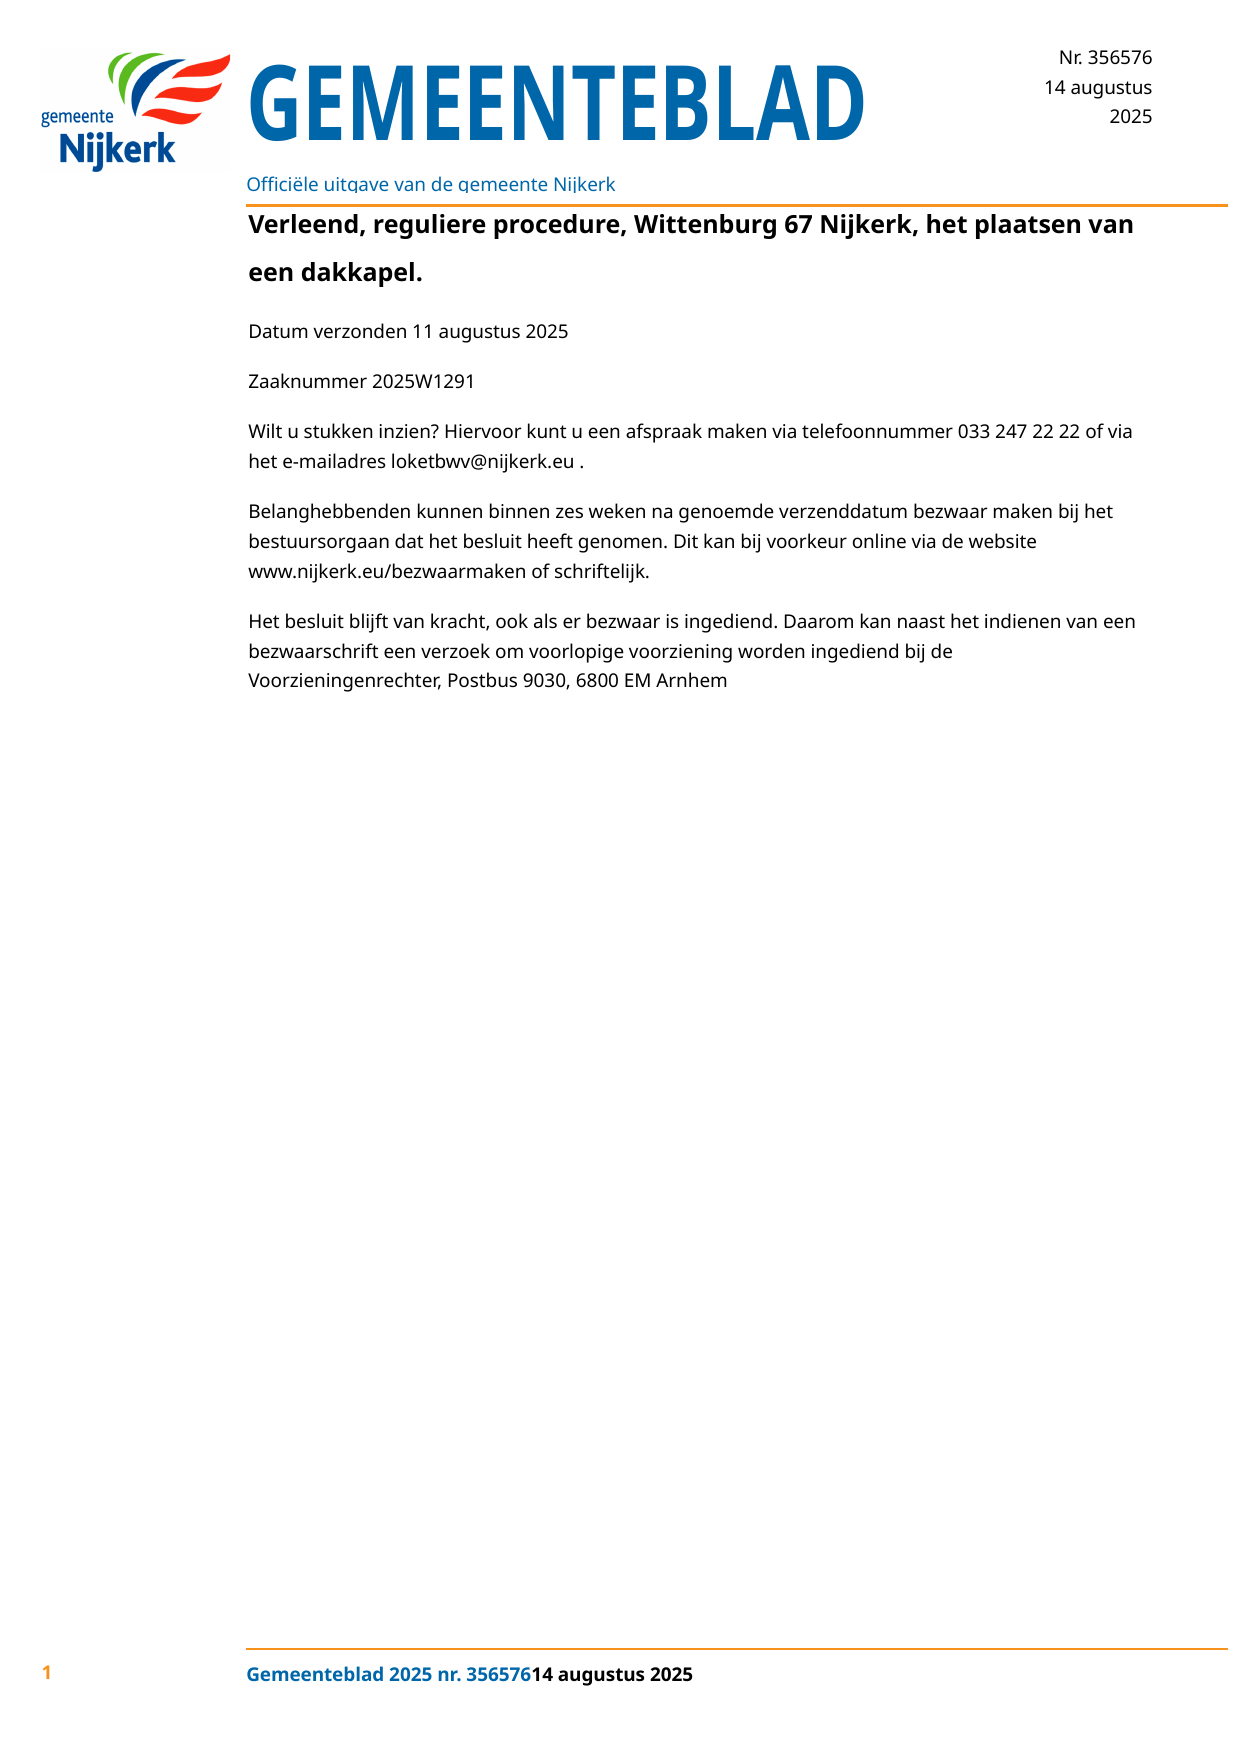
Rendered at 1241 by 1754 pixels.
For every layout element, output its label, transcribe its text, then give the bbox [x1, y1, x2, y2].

text Verleend, reguliere procedure, Wittenburg 67 Nijkerk, het plaatsen van een dakkapel. [248, 207, 1152, 288]
text Het besluit blijft van kracht, ook als er bezwaar is ingediend. Daarom kan naast het indienen van een bezwaarschrift een verzoek om voorlopige voorziening worden ingediend bij de Voorzieningenrechter, Postbus 9030, 6800 EM Arnhem [248, 608, 1152, 693]
text Datum verzonden 11 augustus 2025 [248, 318, 1152, 344]
text Zaaknummer 2025W1291 [248, 368, 1152, 394]
picture [41, 47, 231, 172]
text Belanghebbenden kunnen binnen zes weken na genoemde verzenddatum bezwaar maken bij het bestuursorgaan dat het besluit heeft genomen. Dit kan bij voorkeur online via de website www.nijkerk.eu/bezwaarmaken of schriftelijk. [248, 499, 1152, 584]
text Wilt u stukken inzien? Hiervoor kunt u een afspraak maken via telefoonnummer 033 247 22 22 of via het e-mailadres loketbwv@nijkerk.eu . [248, 419, 1152, 474]
